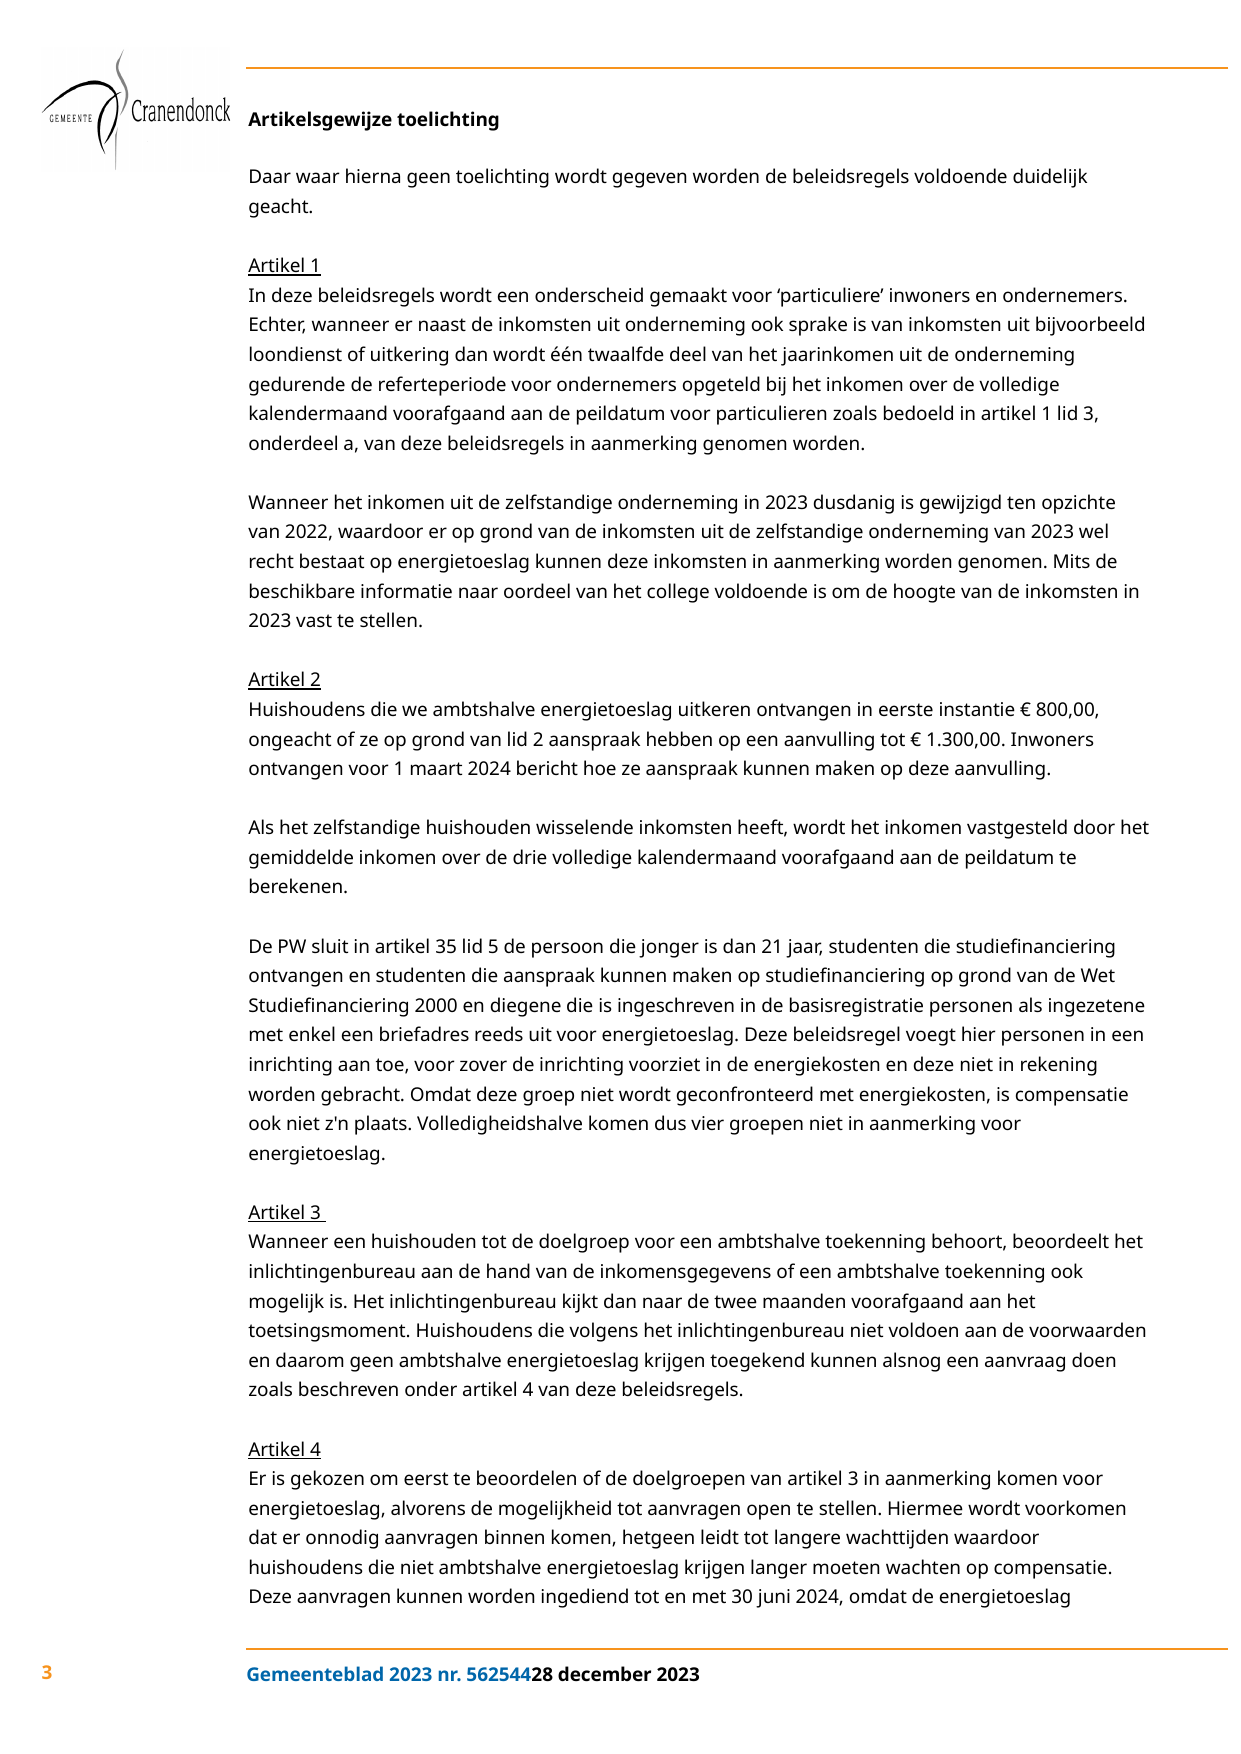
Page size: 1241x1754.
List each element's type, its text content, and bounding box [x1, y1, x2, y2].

text Wanneer een huishouden tot de doelgroep voor een ambtshalve toekenning behoort, beoordeelt het inlichtingenbureau aan de hand van de inkomensgegevens of een ambtshalve toekenning ook mogelijk is. Het inlichtingenbureau kijkt dan naar de twee maanden voorafgaand aan het toetsingsmoment. Huishoudens die volgens het inlichtingenbureau niet voldoen aan de voorwaarden en daarom geen ambtshalve energietoeslag krijgen toegekend kunnen alsnog een aanvraag doen zoals beschreven onder artikel 4 van deze beleidsregels. [248, 1229, 1152, 1402]
text Artikel 1 [248, 252, 1152, 278]
text De PW sluit in artikel 35 lid 5 de persoon die jonger is dan 21 jaar, studenten die studiefinanciering ontvangen en studenten die aanspraak kunnen maken op studiefinanciering op grond van de Wet Studiefinanciering 2000 en diegene die is ingeschreven in de basisregistratie personen als ingezetene met enkel een briefadres reeds uit voor energietoeslag. Deze beleidsregel voegt hier personen in een inrichting aan toe, voor zover de inrichting voorziet in de energiekosten en deze niet in rekening worden gebracht. Omdat deze groep niet wordt geconfronteerd met energiekosten, is compensatie ook niet z'n plaats. Volledigheidshalve komen dus vier groepen niet in aanmerking voor energietoeslag. [248, 933, 1152, 1166]
text In deze beleidsregels wordt een onderscheid gemaakt voor ‘particuliere’ inwoners en ondernemers. Echter, wanneer er naast de inkomsten uit onderneming ook sprake is van inkomsten uit bijvoorbeeld loondienst of uitkering dan wordt één twaalfde deel van het jaarinkomen uit de onderneming gedurende de referteperiode voor ondernemers opgeteld bij het inkomen over de volledige kalendermaand voorafgaand aan de peildatum voor particulieren zoals bedoeld in artikel 1 lid 3, onderdeel a, van deze beleidsregels in aanmerking genomen worden. [248, 282, 1152, 456]
text Artikelsgewijze toelichting [248, 95, 1152, 134]
text Artikel 2 [248, 667, 1152, 692]
picture [41, 47, 231, 172]
text Als het zelfstandige huishouden wisselende inkomsten heeft, wordt het inkomen vastgesteld door het gemiddelde inkomen over de drie volledige kalendermaand voorafgaand aan de peildatum te berekenen. [248, 814, 1152, 899]
text Artikel 4 [248, 1436, 1152, 1461]
text Wanneer het inkomen uit de zelfstandige onderneming in 2023 dusdanig is gewijzigd ten opzichte van 2022, waardoor er op grond van de inkomsten uit de zelfstandige onderneming van 2023 wel recht bestaat op energietoeslag kunnen deze inkomsten in aanmerking worden genomen. Mits de beschikbare informatie naar oordeel van het college voldoende is om de hoogte van de inkomsten in 2023 vast te stellen. [248, 489, 1152, 633]
text Artikel 3 [248, 1199, 1152, 1225]
text Daar waar hierna geen toelichting wordt gegeven worden de beleidsregels voldoende duidelijk geacht. [248, 164, 1152, 219]
text Deze aanvragen kunnen worden ingediend tot en met 30 juni 2024, omdat de energietoeslag [248, 1584, 1152, 1609]
text Er is gekozen om eerst te beoordelen of de doelgroepen van artikel 3 in aanmerking komen voor energietoeslag, alvorens de mogelijkheid tot aanvragen open te stellen. Hiermee wordt voorkomen dat er onnodig aanvragen binnen komen, hetgeen leidt tot langere wachttijden waardoor huishoudens die niet ambtshalve energietoeslag krijgen langer moeten wachten op compensatie. [248, 1465, 1152, 1580]
text Huishoudens die we ambtshalve energietoeslag uitkeren ontvangen in eerste instantie € 800,00, ongeacht of ze op grond van lid 2 aanspraak hebben op een aanvulling tot € 1.300,00. Inwoners ontvangen voor 1 maart 2024 bericht hoe ze aanspraak kunnen maken op deze aanvulling. [248, 696, 1152, 781]
